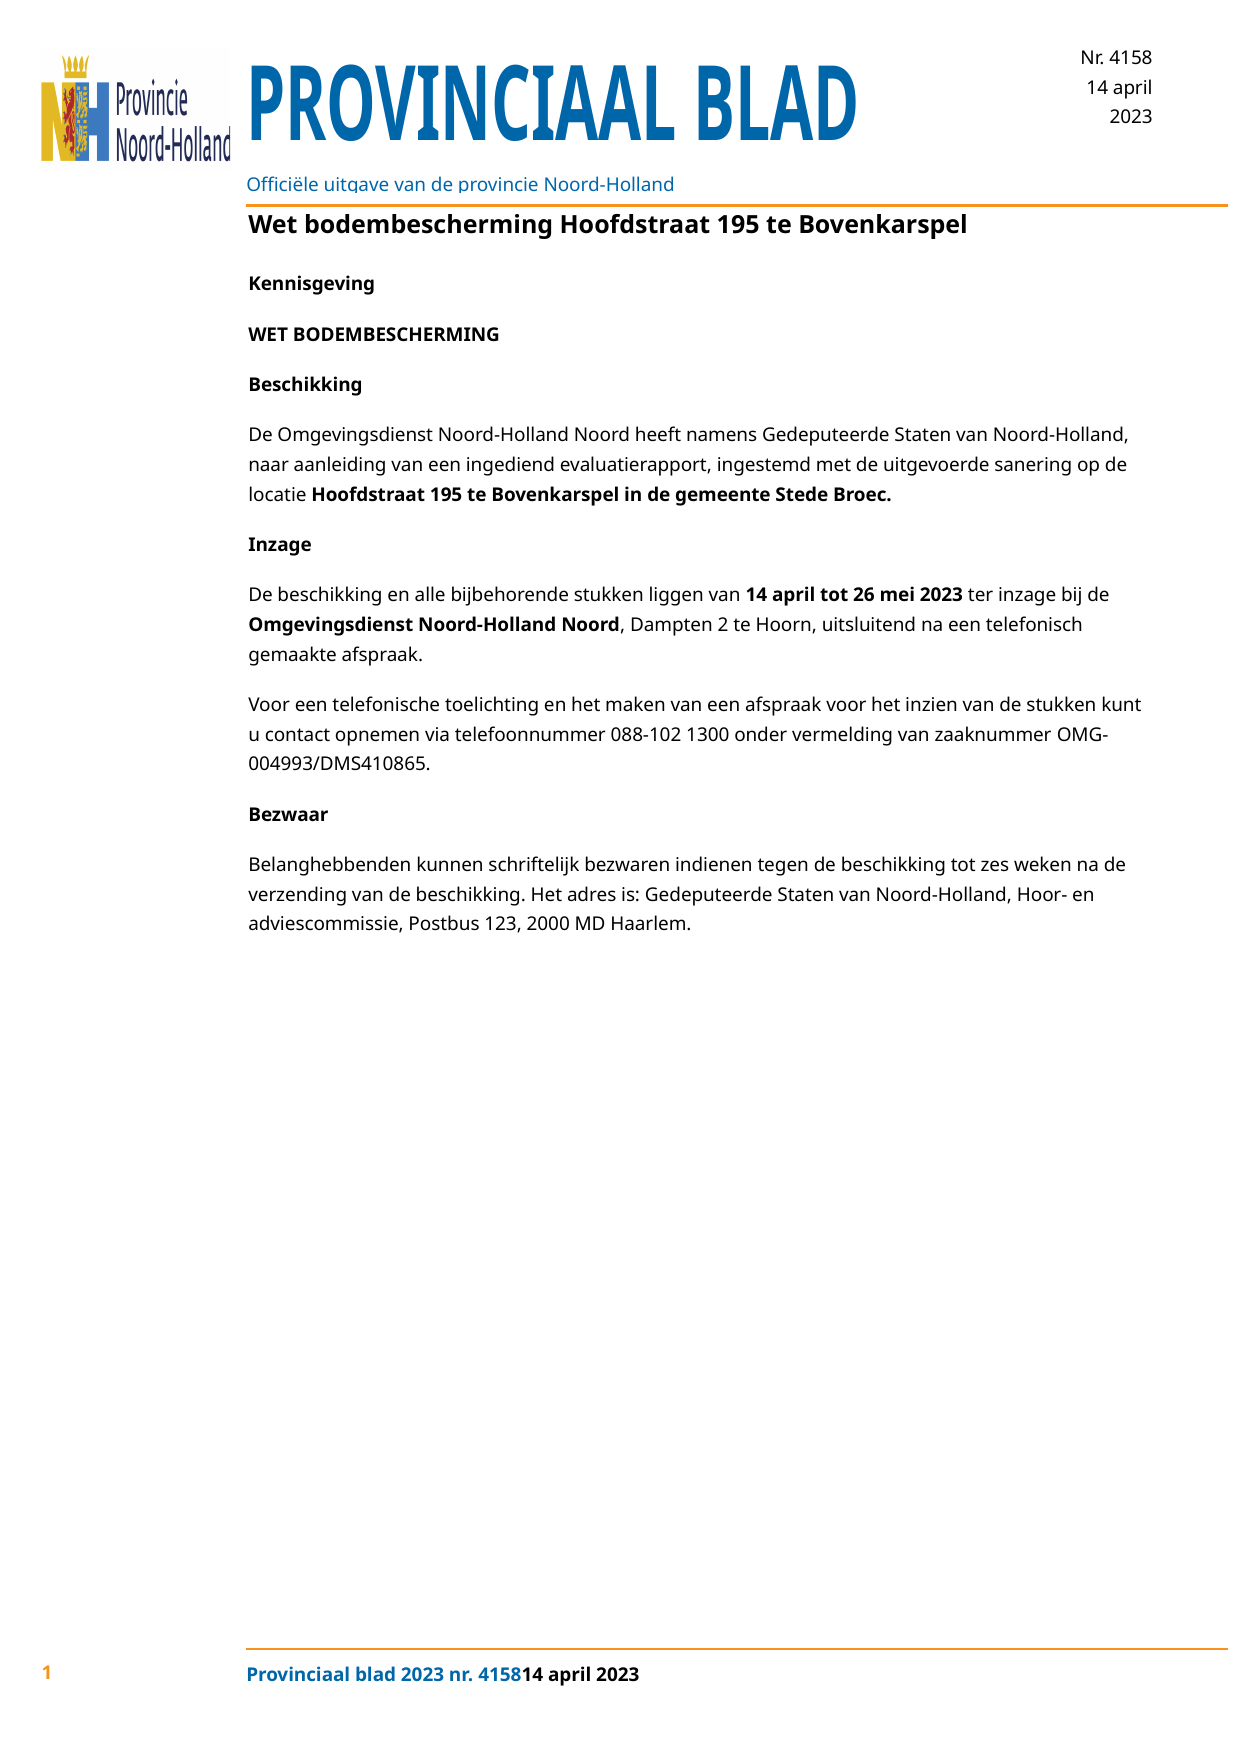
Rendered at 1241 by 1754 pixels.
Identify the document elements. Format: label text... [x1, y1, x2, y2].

picture [41, 47, 231, 172]
text Wet bodembescherming Hoofdstraat 195 te Bovenkarspel [248, 207, 1152, 241]
text De Omgevingsdienst Noord-Holland Noord heeft namens Gedeputeerde Staten van Noord-Holland, naar aanleiding van een ingediend evaluatierapport, ingestemd met de uitgevoerde sanering op de locatie Hoofdstraat 195 te Bovenkarspel in de gemeente Stede Broec. [248, 422, 1152, 506]
text Beschikking [248, 371, 1152, 397]
text Kennisgeving [248, 270, 1152, 296]
text WET BODEMBESCHERMING [248, 321, 1152, 346]
text Belanghebbenden kunnen schriftelijk bezwaren indienen tegen de beschikking tot zes weken na de verzending van de beschikking. Het adres is: Gedeputeerde Staten van Noord-Holland, Hoor- en adviescommissie, Postbus 123, 2000 MD Haarlem. [248, 851, 1152, 936]
text Bezwaar [248, 801, 1152, 826]
text De beschikking en alle bijbehorende stukken liggen van 14 april tot 26 mei 2023 ter inzage bij de Omgevingsdienst Noord-Holland Noord, Dampten 2 te Hoorn, uitsluitend na een telefonisch gemaakte afspraak. [248, 582, 1152, 666]
text Inzage [248, 531, 1152, 557]
text Voor een telefonische toelichting en het maken van een afspraak voor het inzien van de stukken kunt u contact opnemen via telefoonnummer 088-102 1300 onder vermelding van zaaknummer OMG-004993/DMS410865. [248, 691, 1152, 776]
